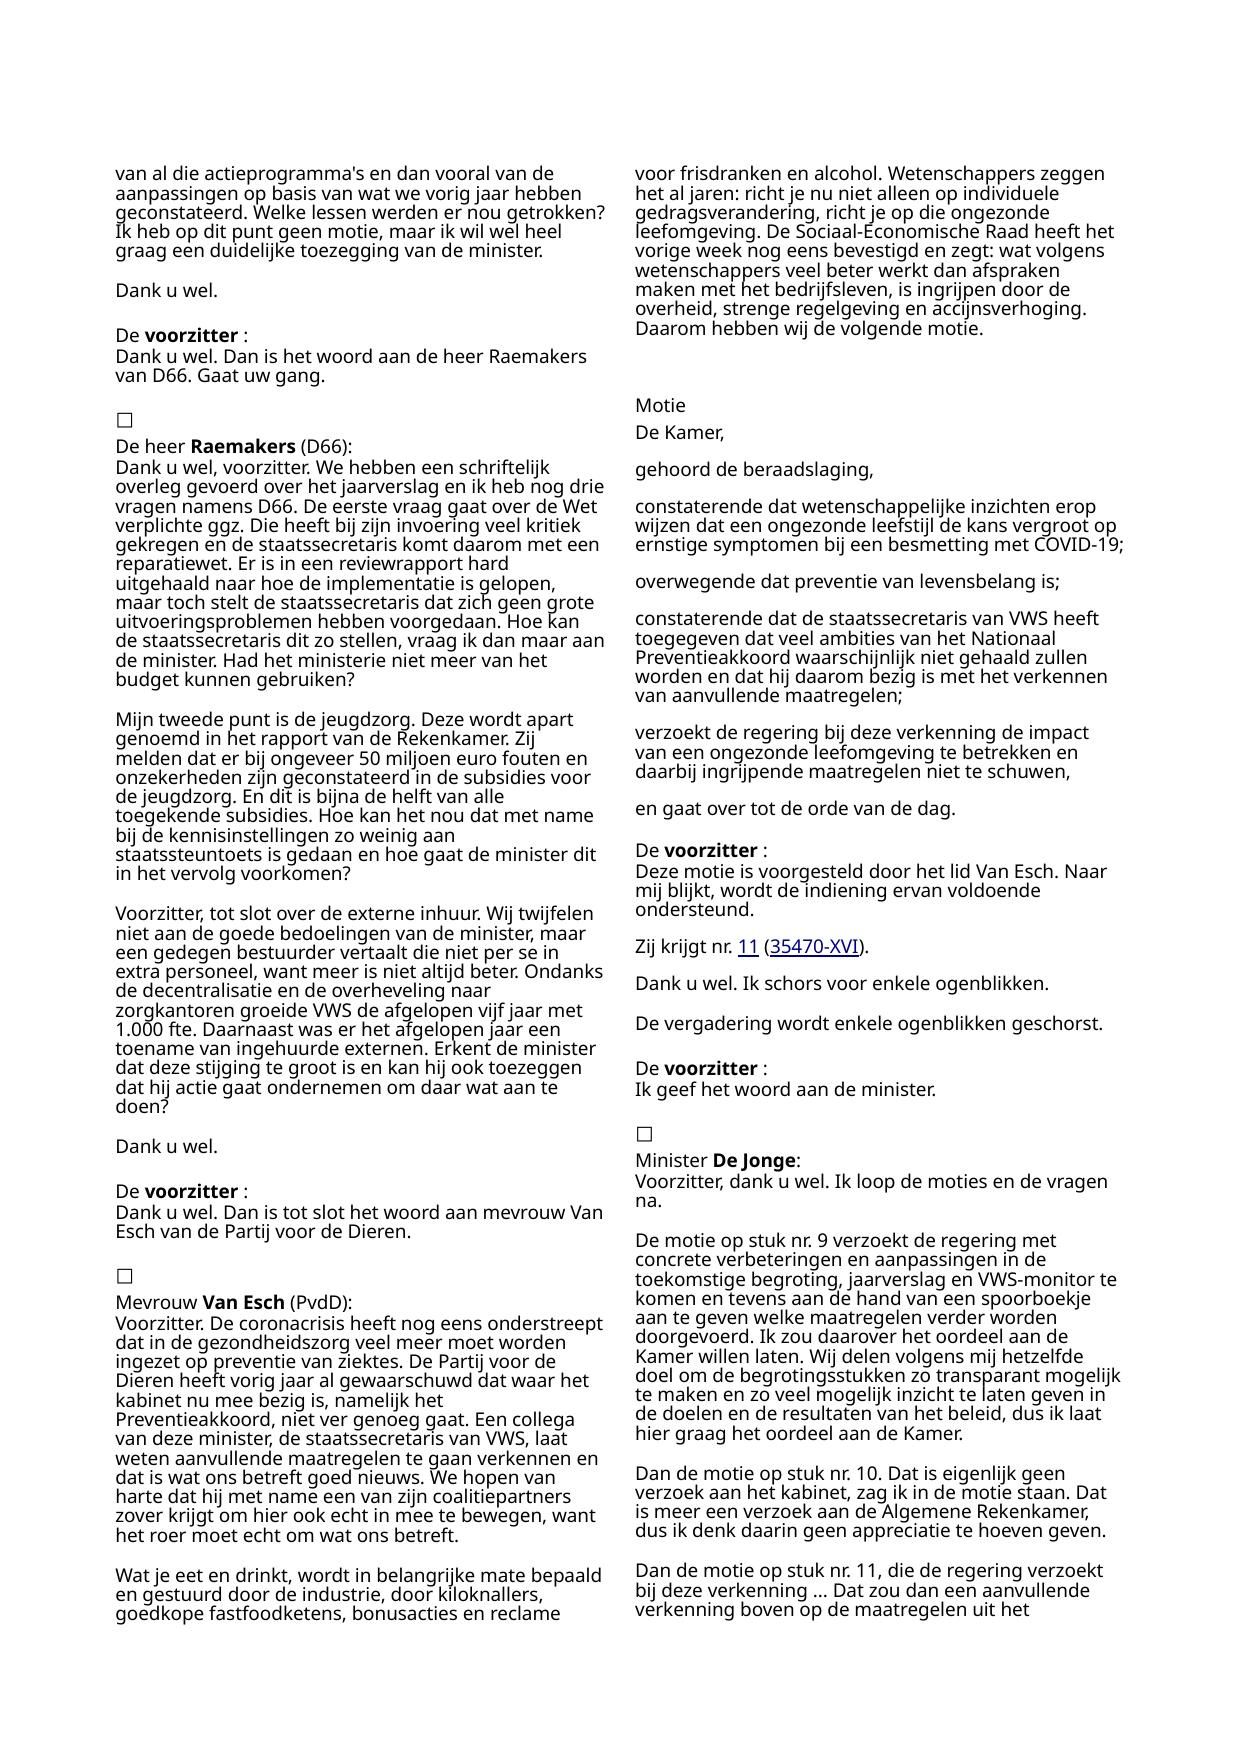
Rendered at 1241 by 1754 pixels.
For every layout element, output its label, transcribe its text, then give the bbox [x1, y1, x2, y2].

text Ik geef het woord aan de minister. [635, 1081, 1125, 1100]
text constaterende dat wetenschappelijke inzichten erop wijzen dat een ongezonde leefstijl de kans vergroot op ernstige symptomen bij een besmetting met COVID-19; [635, 498, 1125, 556]
text Dank u wel. [115, 1138, 605, 1157]
text De voorzitter : [115, 322, 605, 348]
text De voorzitter : [635, 1055, 1125, 1081]
text De motie op stuk nr. 9 verzoekt de regering met concrete verbeteringen en aanpassingen in de toekomstige begroting, jaarverslag en VWS-monitor te komen en tevens aan de hand van een spoorboekje aan te geven welke maatregelen verder worden doorgevoerd. Ik zou daarover het oordeel aan de Kamer willen laten. Wij delen volgens mij hetzelfde doel om de begrotingsstukken zo transparant mogelijk te maken en zo veel mogelijk inzicht te laten geven in de doelen en de resultaten van het beleid, dus ik laat hier graag het oordeel aan de Kamer. [635, 1232, 1125, 1444]
text Mijn tweede punt is de jeugdzorg. Deze wordt apart genoemd in het rapport van de Rekenkamer. Zij melden dat er bij ongeveer 50 miljoen euro fouten en onzekerheden zijn geconstateerd in de subsidies voor de jeugdzorg. En dit is bijna de helft van alle toegekende subsidies. Hoe kan het nou dat met name bij de kennisinstellingen zo weinig aan staatssteuntoets is gedaan en hoe gaat de minister dit in het vervolg voorkomen? [115, 711, 605, 884]
text De vergadering wordt enkele ogenblikken geschorst. [635, 1015, 1125, 1034]
text Mevrouw Van Esch (PvdD): [115, 1289, 605, 1314]
text Motie [635, 392, 1125, 418]
text Dan de motie op stuk nr. 11, die de regering verzoekt bij deze verkenning ... Dat zou dan een aanvullende verkenning boven op de maatregelen uit het [635, 1562, 1125, 1620]
text Dank u wel. Dan is het woord aan de heer Raemakers van D66. Gaat uw gang. [115, 348, 605, 387]
text Minister De Jonge: [635, 1147, 1125, 1173]
text constaterende dat de staatssecretaris van VWS heeft toegegeven dat veel ambities van het Nationaal Preventieakkoord waarschijnlijk niet gehaald zullen worden en dat hij daarom bezig is met het verkennen van aanvullende maatregelen; [635, 610, 1125, 707]
text verzoekt de regering bij deze verkenning de impact van een ongezonde leefomgeving te betrekken en daarbij ingrijpende maatregelen niet te schuwen, [635, 724, 1125, 782]
text Dank u wel. [115, 282, 605, 302]
text van al die actieprogramma's en dan vooral van de aanpassingen op basis van wat we vorig jaar hebben geconstateerd. Welke lessen werden er nou getrokken? Ik heb op dit punt geen motie, maar ik wil wel heel graag een duidelijke toezegging van de minister. [115, 165, 605, 262]
text overwegende dat preventie van levensbelang is; [635, 573, 1125, 593]
text Zij krijgt nr. 11 (35470-XVI). [635, 938, 1125, 957]
text Dank u wel. Ik schors voor enkele ogenblikken. [635, 975, 1125, 994]
text Voorzitter. De coronacrisis heeft nog eens onderstreept dat in de gezondheidszorg veel meer moet worden ingezet op preventie van ziektes. De Partij voor de Dieren heeft vorig jaar al gewaarschuwd dat waar het kabinet nu mee bezig is, namelijk het Preventieakkoord, niet ver genoeg gaat. Een collega van deze minister, de staatssecretaris van VWS, laat weten aanvullende maatregelen te gaan verkennen en dat is wat ons betreft goed nieuws. We hopen van harte dat hij met name een van zijn coalitiepartners zover krijgt om hier ook echt in mee te bewegen, want het roer moet echt om wat ons betreft. [115, 1314, 605, 1546]
text Wat je eet en drinkt, wordt in belangrijke mate bepaald en gestuurd door de industrie, door kiloknallers, goedkope fastfoodketens, bonusacties en reclame [115, 1567, 605, 1624]
text Voorzitter, dank u wel. Ik loop de moties en de vragen na. [635, 1173, 1125, 1211]
text ⬜ [635, 1121, 1125, 1147]
text De Kamer, [635, 424, 1125, 443]
text ⬜ [115, 1263, 605, 1289]
text voor frisdranken en alcohol. Wetenschappers zeggen het al jaren: richt je nu niet alleen op individuele gedragsverandering, richt je op die ongezonde leefomgeving. De Sociaal-Economische Raad heeft het vorige week nog eens bevestigd en zegt: wat volgens wetenschappers veel beter werkt dan afspraken maken met het bedrijfsleven, is ingrijpen door de overheid, strenge regelgeving en accijnsverhoging. Daarom hebben wij de volgende motie. [635, 165, 1125, 339]
text De voorzitter : [635, 837, 1125, 863]
text Dank u wel. Dan is tot slot het woord aan mevrouw Van Esch van de Partij voor de Dieren. [115, 1204, 605, 1242]
text Dan de motie op stuk nr. 10. Dat is eigenlijk geen verzoek aan het kabinet, zag ik in de motie staan. Dat is meer een verzoek aan de Algemene Rekenkamer, dus ik denk daarin geen appreciatie te hoeven geven. [635, 1465, 1125, 1542]
text De heer Raemakers (D66): [115, 433, 605, 459]
text Voorzitter, tot slot over de externe inhuur. Wij twijfelen niet aan de goede bedoelingen van de minister, maar een gedegen bestuurder vertaalt die niet per se in extra personeel, want meer is niet altijd beter. Ondanks de decentralisatie en de overheveling naar zorgkantoren groeide VWS de afgelopen vijf jaar met 1.000 fte. Daarnaast was er het afgelopen jaar een toename van ingehuurde externen. Erkent de minister dat deze stijging te groot is en kan hij ook toezeggen dat hij actie gaat ondernemen om daar wat aan te doen? [115, 905, 605, 1117]
text Dank u wel, voorzitter. We hebben een schriftelijk overleg gevoerd over het jaarverslag en ik heb nog drie vragen namens D66. De eerste vraag gaat over de Wet verplichte ggz. Die heeft bij zijn invoering veel kritiek gekregen en de staatssecretaris komt daarom met een reparatiewet. Er is in een reviewrapport hard uitgehaald naar hoe de implementatie is gelopen, maar toch stelt de staatssecretaris dat zich geen grote uitvoeringsproblemen hebben voorgedaan. Hoe kan de staatssecretaris dit zo stellen, vraag ik dan maar aan de minister. Had het ministerie niet meer van het budget kunnen gebruiken? [115, 459, 605, 690]
text gehoord de beraadslaging, [635, 461, 1125, 480]
text en gaat over tot de orde van de dag. [635, 800, 1125, 819]
text De voorzitter : [115, 1178, 605, 1204]
text ⬜ [115, 408, 605, 433]
text Deze motie is voorgesteld door het lid Van Esch. Naar mij blijkt, wordt de indiening ervan voldoende ondersteund. [635, 863, 1125, 920]
